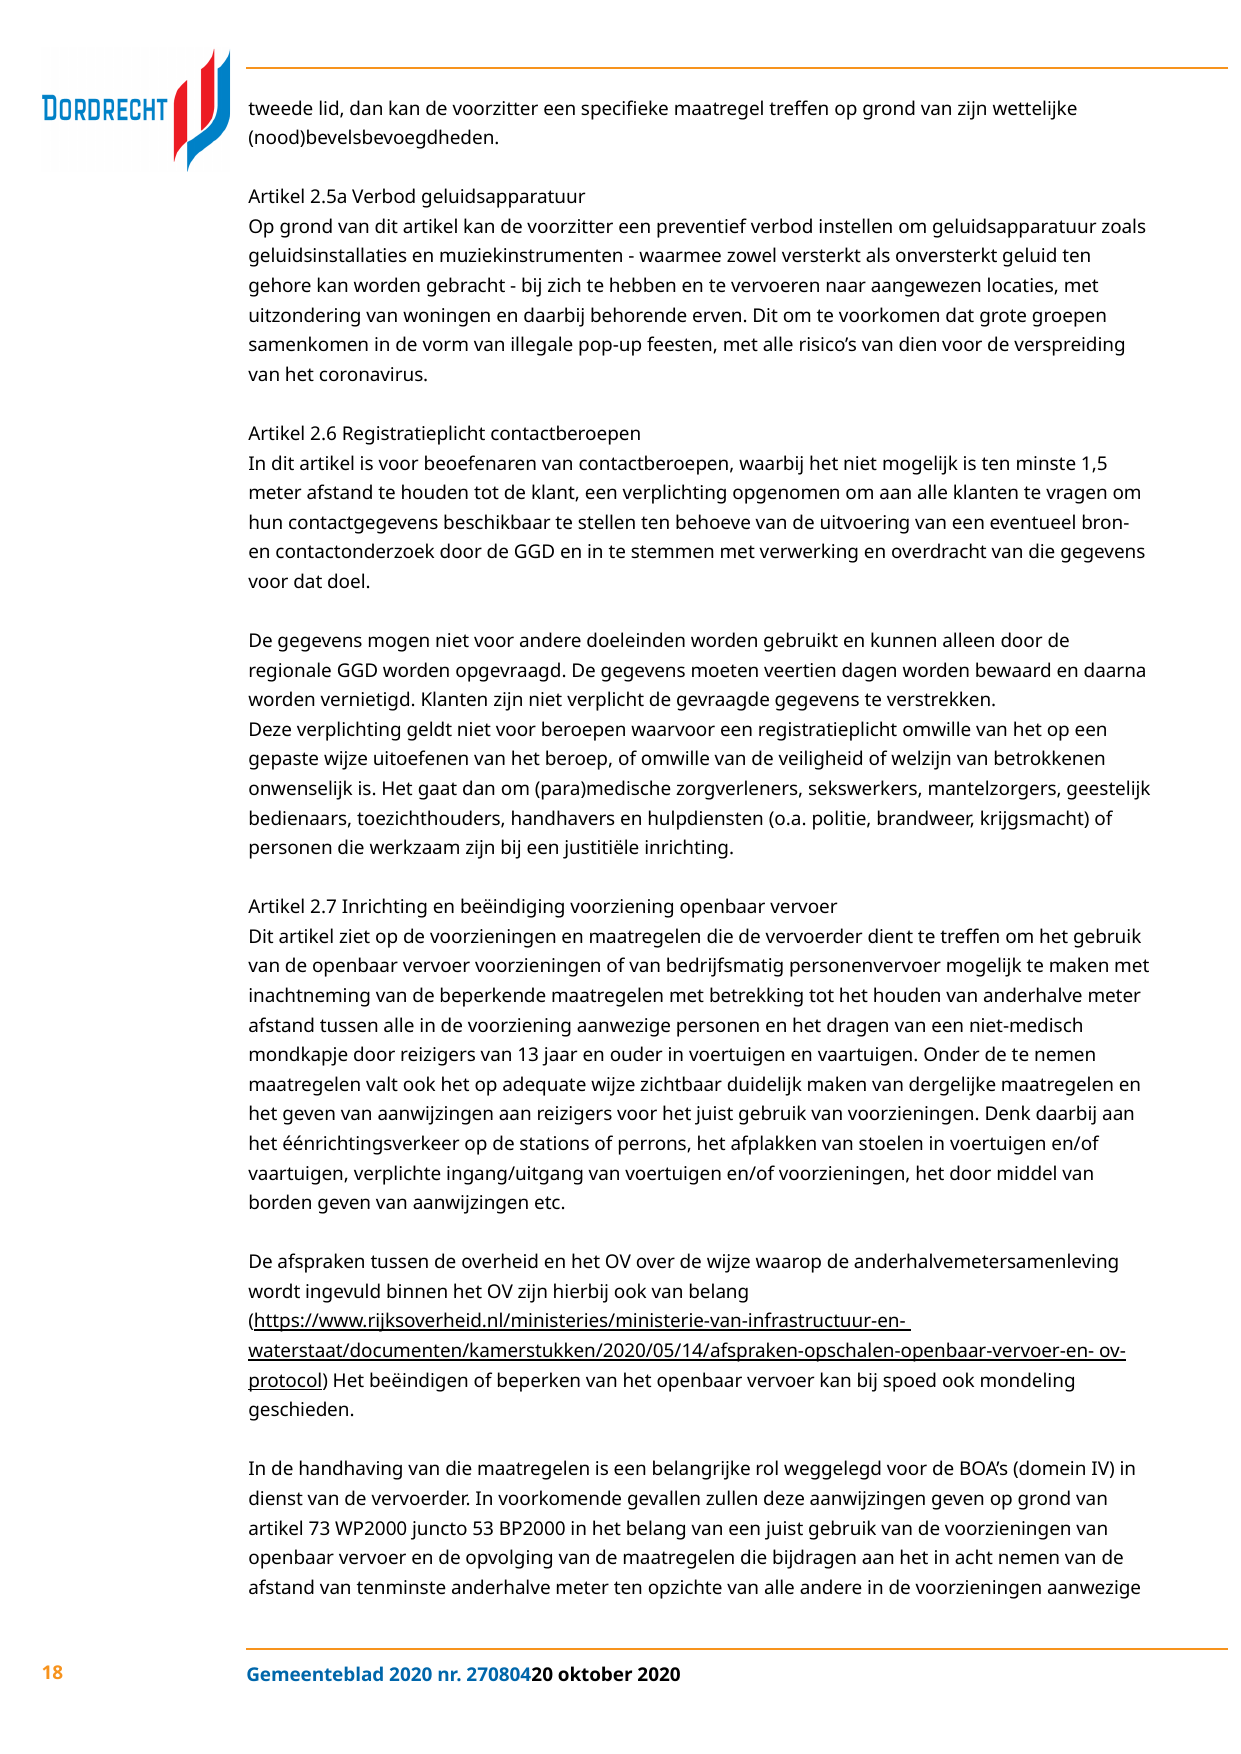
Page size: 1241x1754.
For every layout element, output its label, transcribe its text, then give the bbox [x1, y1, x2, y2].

text Artikel 2.5a Verbod geluidsapparatuur [248, 183, 1152, 209]
text Artikel 2.7 Inrichting en beëindiging voorziening openbaar vervoer [248, 893, 1152, 919]
text De gegevens mogen niet voor andere doeleinden worden gebruikt en kunnen alleen door de regionale GGD worden opgevraagd. De gegevens moeten veertien dagen worden bewaard en daarna worden vernietigd. Klanten zijn niet verplicht de gevraagde gegevens te verstrekken. [248, 627, 1152, 712]
text Op grond van dit artikel kan de voorzitter een preventief verbod instellen om geluidsapparatuur zoals geluidsinstallaties en muziekinstrumenten - waarmee zowel versterkt als onversterkt geluid ten gehore kan worden gebracht - bij zich te hebben en te vervoeren naar aangewezen locaties, met uitzondering van woningen en daarbij behorende erven. Dit om te voorkomen dat grote groepen samenkomen in de vorm van illegale pop-up feesten, met alle risico’s van dien voor de verspreiding van het coronavirus. [248, 213, 1152, 387]
text Deze verplichting geldt niet voor beroepen waarvoor een registratieplicht omwille van het op een gepaste wijze uitoefenen van het beroep, of omwille van de veiligheid of welzijn van betrokkenen onwenselijk is. Het gaat dan om (para)medische zorgverleners, sekswerkers, mantelzorgers, geestelijk bedienaars, toezichthouders, handhavers en hulpdiensten (o.a. politie, brandweer, krijgsmacht) of personen die werkzaam zijn bij een justitiële inrichting. [248, 716, 1152, 860]
text De afspraken tussen de overheid en het OV over de wijze waarop de anderhalvemetersamenleving wordt ingevuld binnen het OV zijn hierbij ook van belang (https://www.rijksoverheid.nl/ministeries/ministerie-van-infrastructuur-en- waterstaat/documenten/kamerstukken/2020/05/14/afspraken-opschalen-openbaar-vervoer-en- ov-protocol) Het beëindigen of beperken van het openbaar vervoer kan bij spoed ook mondeling geschieden. [248, 1248, 1152, 1422]
text Dit artikel ziet op de voorzieningen en maatregelen die de vervoerder dient te treffen om het gebruik van de openbaar vervoer voorzieningen of van bedrijfsmatig personenvervoer mogelijk te maken met inachtneming van de beperkende maatregelen met betrekking tot het houden van anderhalve meter afstand tussen alle in de voorziening aanwezige personen en het dragen van een niet-medisch mondkapje door reizigers van 13 jaar en ouder in voertuigen en vaartuigen. Onder de te nemen maatregelen valt ook het op adequate wijze zichtbaar duidelijk maken van dergelijke maatregelen en het geven van aanwijzingen aan reizigers voor het juist gebruik van voorzieningen. Denk daarbij aan het éénrichtingsverkeer op de stations of perrons, het afplakken van stoelen in voertuigen en/of vaartuigen, verplichte ingang/uitgang van voertuigen en/of voorzieningen, het door middel van borden geven van aanwijzingen etc. [248, 923, 1152, 1215]
text tweede lid, dan kan de voorzitter een specifieke maatregel treffen op grond van zijn wettelijke (nood)bevelsbevoegdheden. [248, 95, 1152, 150]
picture [41, 47, 231, 172]
text In dit artikel is voor beoefenaren van contactberoepen, waarbij het niet mogelijk is ten minste 1,5 meter afstand te houden tot de klant, een verplichting opgenomen om aan alle klanten te vragen om hun contactgegevens beschikbaar te stellen ten behoeve van de uitvoering van een eventueel bron- en contactonderzoek door de GGD en in te stemmen met verwerking en overdracht van die gegevens voor dat doel. [248, 450, 1152, 594]
text In de handhaving van die maatregelen is een belangrijke rol weggelegd voor de BOA’s (domein IV) in dienst van de vervoerder. In voorkomende gevallen zullen deze aanwijzingen geven op grond van artikel 73 WP2000 juncto 53 BP2000 in het belang van een juist gebruik van de voorzieningen van openbaar vervoer en de opvolging van de maatregelen die bijdragen aan het in acht nemen van de afstand van tenminste anderhalve meter ten opzichte van alle andere in de voorzieningen aanwezige [248, 1456, 1152, 1600]
text Artikel 2.6 Registratieplicht contactberoepen [248, 420, 1152, 446]
